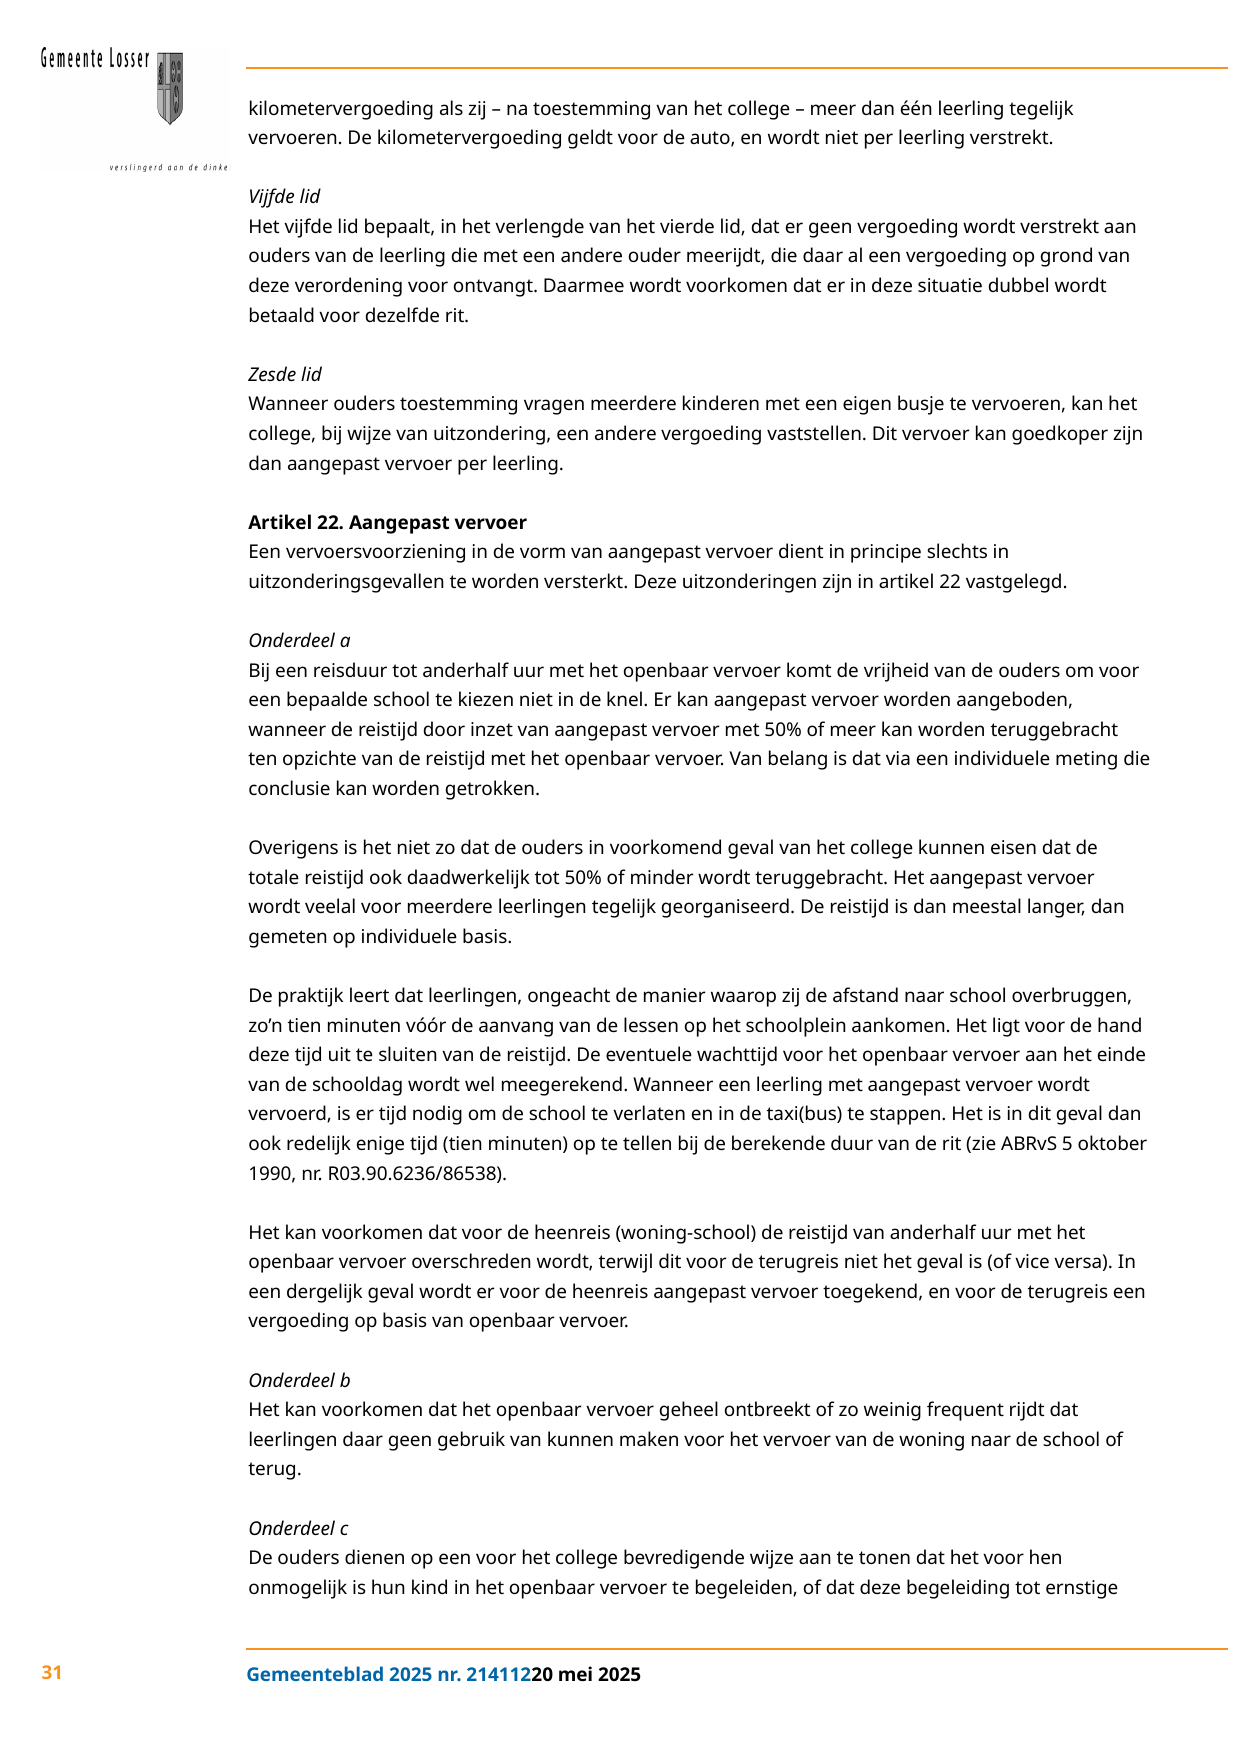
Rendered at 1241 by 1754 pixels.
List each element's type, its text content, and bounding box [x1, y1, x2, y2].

picture [41, 47, 231, 172]
text Wanneer ouders toestemming vragen meerdere kinderen met een eigen busje te vervoeren, kan het college, bij wijze van uitzondering, een andere vergoeding vaststellen. Dit vervoer kan goedkoper zijn dan aangepast vervoer per leerling. [248, 391, 1152, 476]
text Zesde lid [248, 361, 1152, 387]
text Het kan voorkomen dat voor de heenreis (woning-school) de reistijd van anderhalf uur met het openbaar vervoer overschreden wordt, terwijl dit voor de terugreis niet het geval is (of vice versa). In een dergelijk geval wordt er voor de heenreis aangepast vervoer toegekend, en voor de terugreis een vergoeding op basis van openbaar vervoer. [248, 1219, 1152, 1333]
text Onderdeel c [248, 1515, 1152, 1541]
text Het vijfde lid bepaalt, in het verlengde van het vierde lid, dat er geen vergoeding wordt verstrekt aan ouders van de leerling die met een andere ouder meerijdt, die daar al een vergoeding op grond van deze verordening voor ontvangt. Daarmee wordt voorkomen dat er in deze situatie dubbel wordt betaald voor dezelfde rit. [248, 213, 1152, 328]
text Overigens is het niet zo dat de ouders in voorkomend geval van het college kunnen eisen dat de totale reistijd ook daadwerkelijk tot 50% of minder wordt teruggebracht. Het aangepast vervoer wordt veelal voor meerdere leerlingen tegelijk georganiseerd. De reistijd is dan meestal langer, dan gemeten op individuele basis. [248, 834, 1152, 949]
text De ouders dienen op een voor het college bevredigende wijze aan te tonen dat het voor hen onmogelijk is hun kind in het openbaar vervoer te begeleiden, of dat deze begeleiding tot ernstige [248, 1544, 1152, 1600]
text Onderdeel b [248, 1367, 1152, 1393]
text Artikel 22. Aangepast vervoer [248, 509, 1152, 535]
text Een vervoersvoorziening in de vorm van aangepast vervoer dient in principe slechts in uitzonderingsgevallen te worden versterkt. Deze uitzonderingen zijn in artikel 22 vastgelegd. [248, 538, 1152, 594]
text Bij een reisduur tot anderhalf uur met het openbaar vervoer komt de vrijheid van de ouders om voor een bepaalde school te kiezen niet in de knel. Er kan aangepast vervoer worden aangeboden, wanneer de reistijd door inzet van aangepast vervoer met 50% of meer kan worden teruggebracht ten opzichte van de reistijd met het openbaar vervoer. Van belang is dat via een individuele meting die conclusie kan worden getrokken. [248, 657, 1152, 801]
text Onderdeel a [248, 627, 1152, 653]
text Vijfde lid [248, 183, 1152, 209]
text De praktijk leert dat leerlingen, ongeacht de manier waarop zij de afstand naar school overbruggen, zo’n tien minuten vóór de aanvang van de lessen op het schoolplein aankomen. Het ligt voor de hand deze tijd uit te sluiten van de reistijd. De eventuele wachttijd voor het openbaar vervoer aan het einde van de schooldag wordt wel meegerekend. Wanneer een leerling met aangepast vervoer wordt vervoerd, is er tijd nodig om de school te verlaten en in de taxi(bus) te stappen. Het is in dit geval dan ook redelijk enige tijd (tien minuten) op te tellen bij de berekende duur van de rit (zie ABRvS 5 oktober 1990, nr. R03.90.6236/86538). [248, 982, 1152, 1186]
text kilometervergoeding als zij – na toestemming van het college – meer dan één leerling tegelijk vervoeren. De kilometervergoeding geldt voor de auto, en wordt niet per leerling verstrekt. [248, 95, 1152, 150]
text Het kan voorkomen dat het openbaar vervoer geheel ontbreekt of zo weinig frequent rijdt dat leerlingen daar geen gebruik van kunnen maken voor het vervoer van de woning naar de school of terug. [248, 1396, 1152, 1481]
